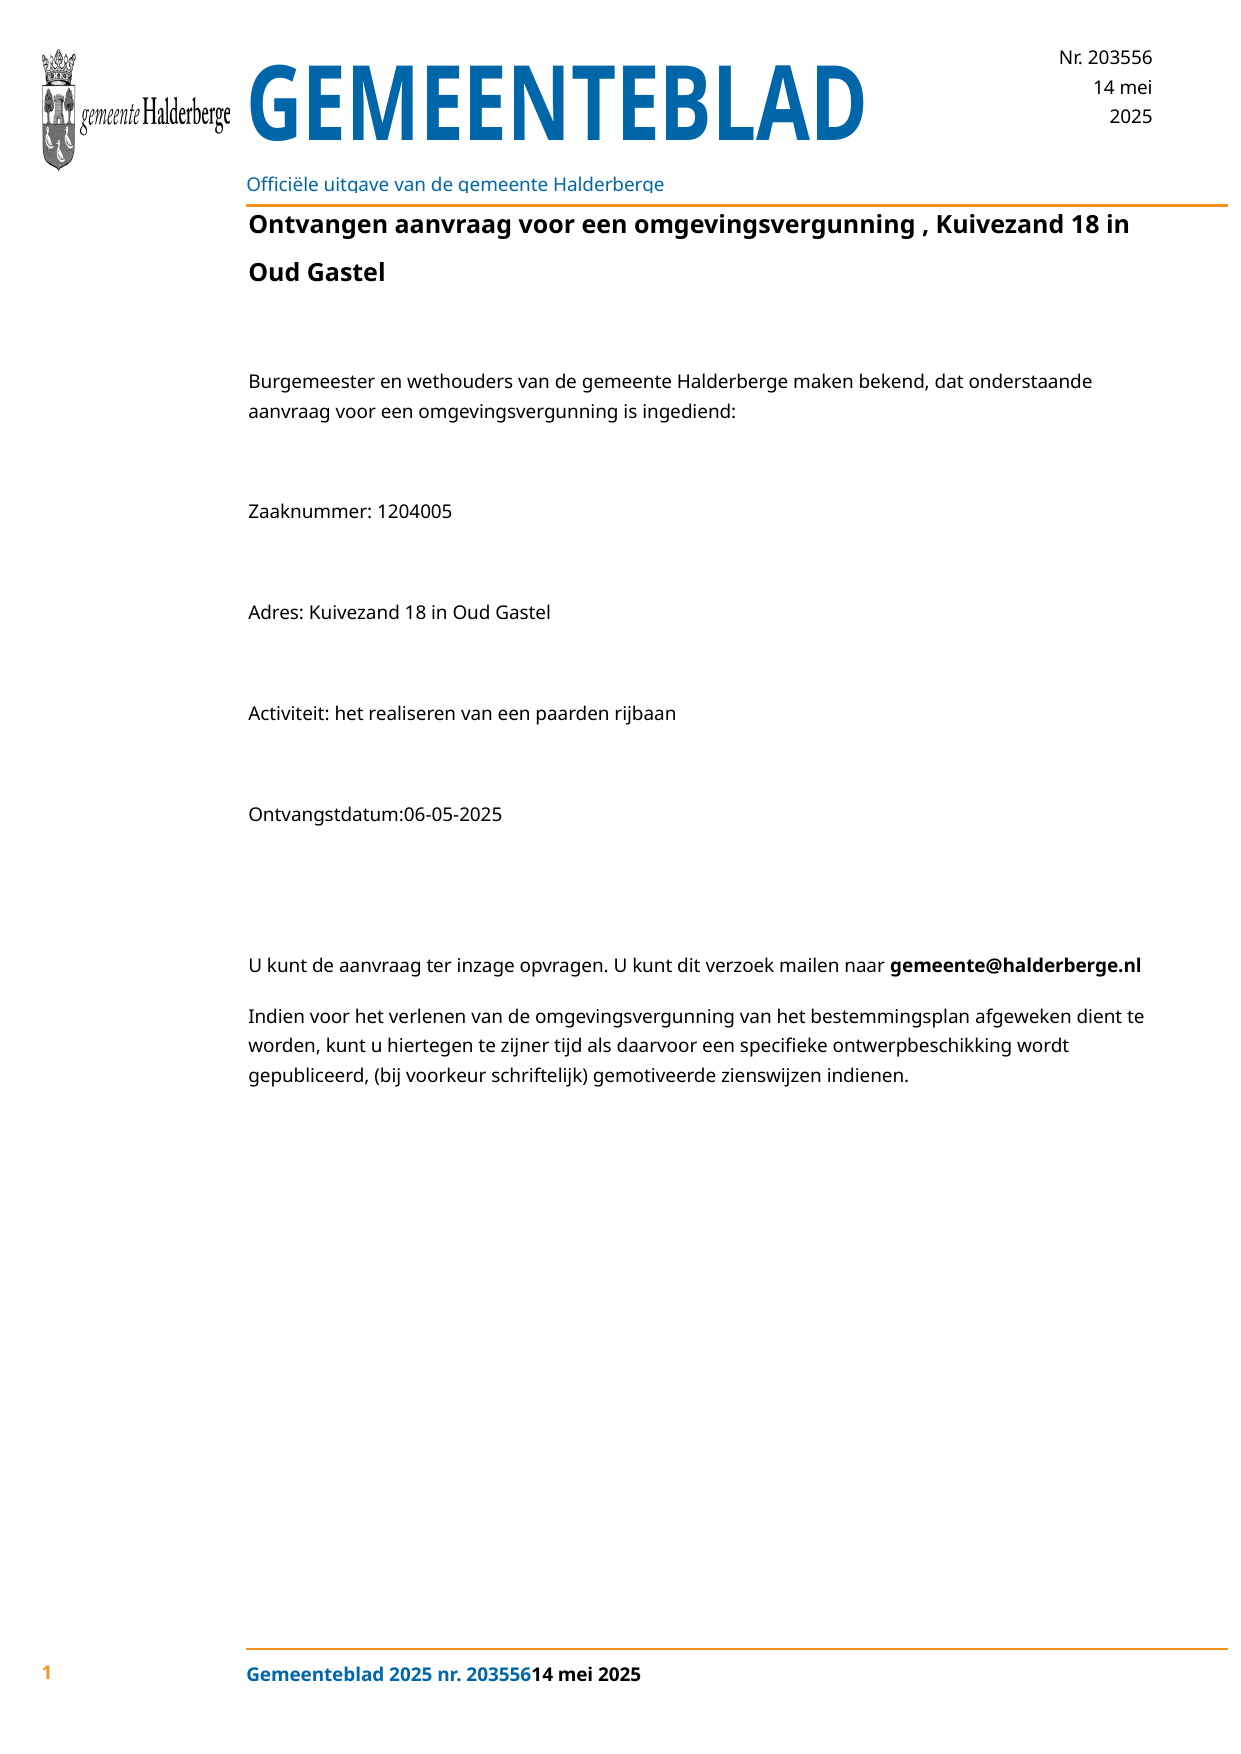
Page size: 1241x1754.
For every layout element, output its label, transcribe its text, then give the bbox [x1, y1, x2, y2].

text Burgemeester en wethouders van de gemeente Halderberge maken bekend, dat onderstaande aanvraag voor een omgevingsvergunning is ingediend: [248, 368, 1152, 424]
text Indien voor het verlenen van de omgevingsvergunning van het bestemmingsplan afgeweken dient te worden, kunt u hiertegen te zijner tijd als daarvoor een specifieke ontwerpbeschikking wordt gepubliceerd, (bij voorkeur schriftelijk) gemotiveerde zienswijzen indienen. [248, 1003, 1152, 1088]
text Zaaknummer: 1204005 [248, 499, 1152, 524]
text Ontvangstdatum:06-05-2025 [248, 801, 1152, 827]
text Adres: Kuivezand 18 in Oud Gastel [248, 599, 1152, 625]
text Activiteit: het realiseren van een paarden rijbaan [248, 700, 1152, 726]
picture [41, 47, 231, 172]
text Ontvangen aanvraag voor een omgevingsvergunning , Kuivezand 18 in Oud Gastel [248, 207, 1152, 288]
text U kunt de aanvraag ter inzage opvragen. U kunt dit verzoek mailen naar gemeente@halderberge.nl [248, 952, 1152, 978]
